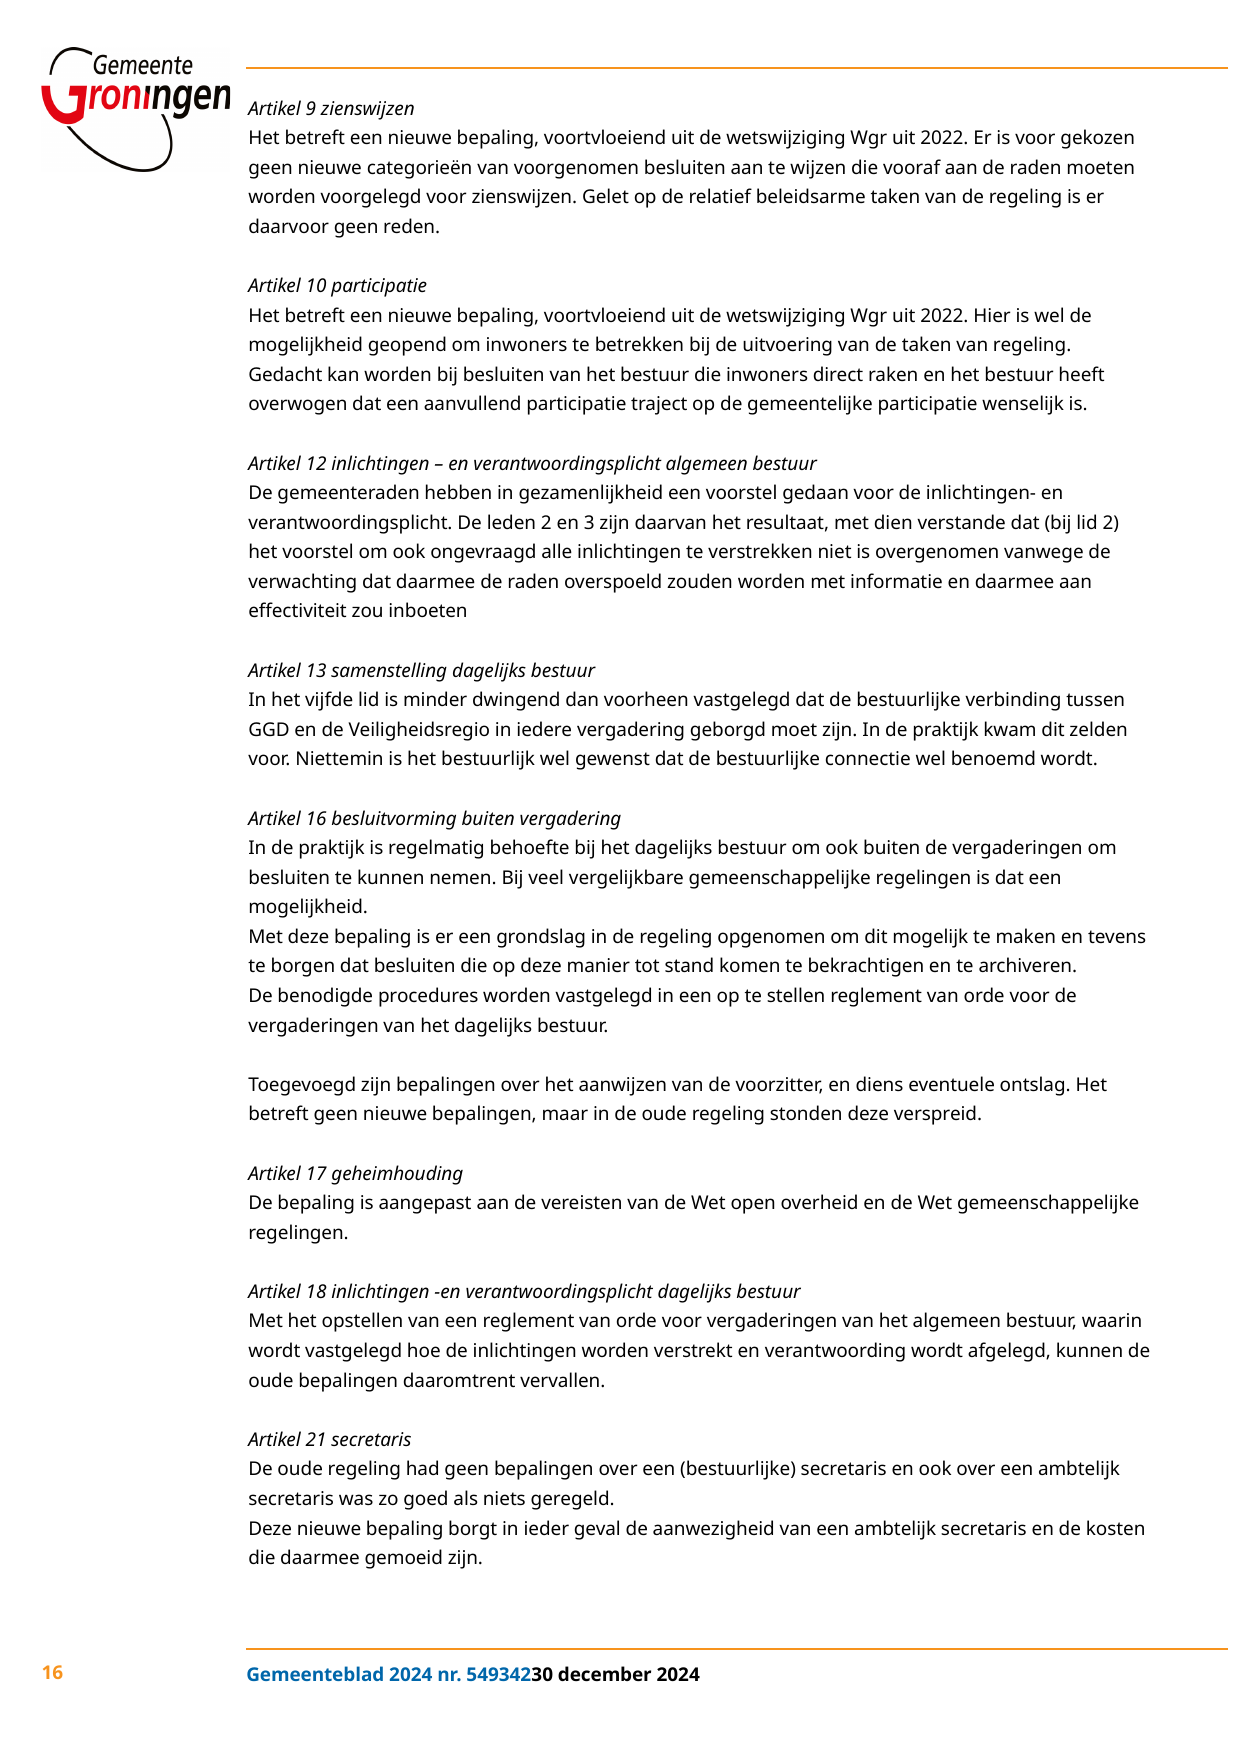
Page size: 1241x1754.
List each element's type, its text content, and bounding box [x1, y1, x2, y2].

text Artikel 9 zienswijzen [248, 95, 1152, 121]
text De oude regeling had geen bepalingen over een (bestuurlijke) secretaris en ook over een ambtelijk secretaris was zo goed als niets geregeld. [248, 1456, 1152, 1511]
text De benodigde procedures worden vastgelegd in een op te stellen reglement van orde voor de vergaderingen van het dagelijks bestuur. [248, 982, 1152, 1038]
text Artikel 18 inlichtingen -en verantwoordingsplicht dagelijks bestuur [248, 1278, 1152, 1304]
text Toegevoegd zijn bepalingen over het aanwijzen van de voorzitter, en diens eventuele ontslag. Het betreft geen nieuwe bepalingen, maar in de oude regeling stonden deze verspreid. [248, 1071, 1152, 1126]
text Artikel 16 besluitvorming buiten vergadering [248, 805, 1152, 831]
text Het betreft een nieuwe bepaling, voortvloeiend uit de wetswijziging Wgr uit 2022. Er is voor gekozen geen nieuwe categorieën van voorgenomen besluiten aan te wijzen die vooraf aan de raden moeten worden voorgelegd voor zienswijzen. Gelet op de relatief beleidsarme taken van de regeling is er daarvoor geen reden. [248, 124, 1152, 239]
text In het vijfde lid is minder dwingend dan voorheen vastgelegd dat de bestuurlijke verbinding tussen GGD en de Veiligheidsregio in iedere vergadering geborgd moet zijn. In de praktijk kwam dit zelden voor. Niettemin is het bestuurlijk wel gewenst dat de bestuurlijke connectie wel benoemd wordt. [248, 686, 1152, 771]
text Met het opstellen van een reglement van orde voor vergaderingen van het algemeen bestuur, waarin wordt vastgelegd hoe de inlichtingen worden verstrekt en verantwoording wordt afgelegd, kunnen de oude bepalingen daaromtrent vervallen. [248, 1308, 1152, 1393]
text De bepaling is aangepast aan de vereisten van de Wet open overheid en de Wet gemeenschappelijke regelingen. [248, 1189, 1152, 1245]
text De gemeenteraden hebben in gezamenlijkheid een voorstel gedaan voor de inlichtingen- en verantwoordingsplicht. De leden 2 en 3 zijn daarvan het resultaat, met dien verstande dat (bij lid 2) het voorstel om ook ongevraagd alle inlichtingen te verstrekken niet is overgenomen vanwege de verwachting dat daarmee de raden overspoeld zouden worden met informatie en daarmee aan effectiviteit zou inboeten [248, 479, 1152, 623]
text In de praktijk is regelmatig behoefte bij het dagelijks bestuur om ook buiten de vergaderingen om besluiten te kunnen nemen. Bij veel vergelijkbare gemeenschappelijke regelingen is dat een mogelijkheid. [248, 834, 1152, 919]
text Artikel 21 secretaris [248, 1426, 1152, 1452]
text Artikel 10 participatie [248, 272, 1152, 298]
picture [41, 47, 231, 172]
text Artikel 17 geheimhouding [248, 1160, 1152, 1186]
text Deze nieuwe bepaling borgt in ieder geval de aanwezigheid van een ambtelijk secretaris en de kosten die daarmee gemoeid zijn. [248, 1515, 1152, 1570]
text Het betreft een nieuwe bepaling, voortvloeiend uit de wetswijziging Wgr uit 2022. Hier is wel de mogelijkheid geopend om inwoners te betrekken bij de uitvoering van de taken van regeling. [248, 302, 1152, 357]
text Gedacht kan worden bij besluiten van het bestuur die inwoners direct raken en het bestuur heeft overwogen dat een aanvullend participatie traject op de gemeentelijke participatie wenselijk is. [248, 361, 1152, 416]
text Artikel 12 inlichtingen – en verantwoordingsplicht algemeen bestuur [248, 450, 1152, 476]
text Met deze bepaling is er een grondslag in de regeling opgenomen om dit mogelijk te maken en tevens te borgen dat besluiten die op deze manier tot stand komen te bekrachtigen en te archiveren. [248, 923, 1152, 978]
text Artikel 13 samenstelling dagelijks bestuur [248, 657, 1152, 683]
